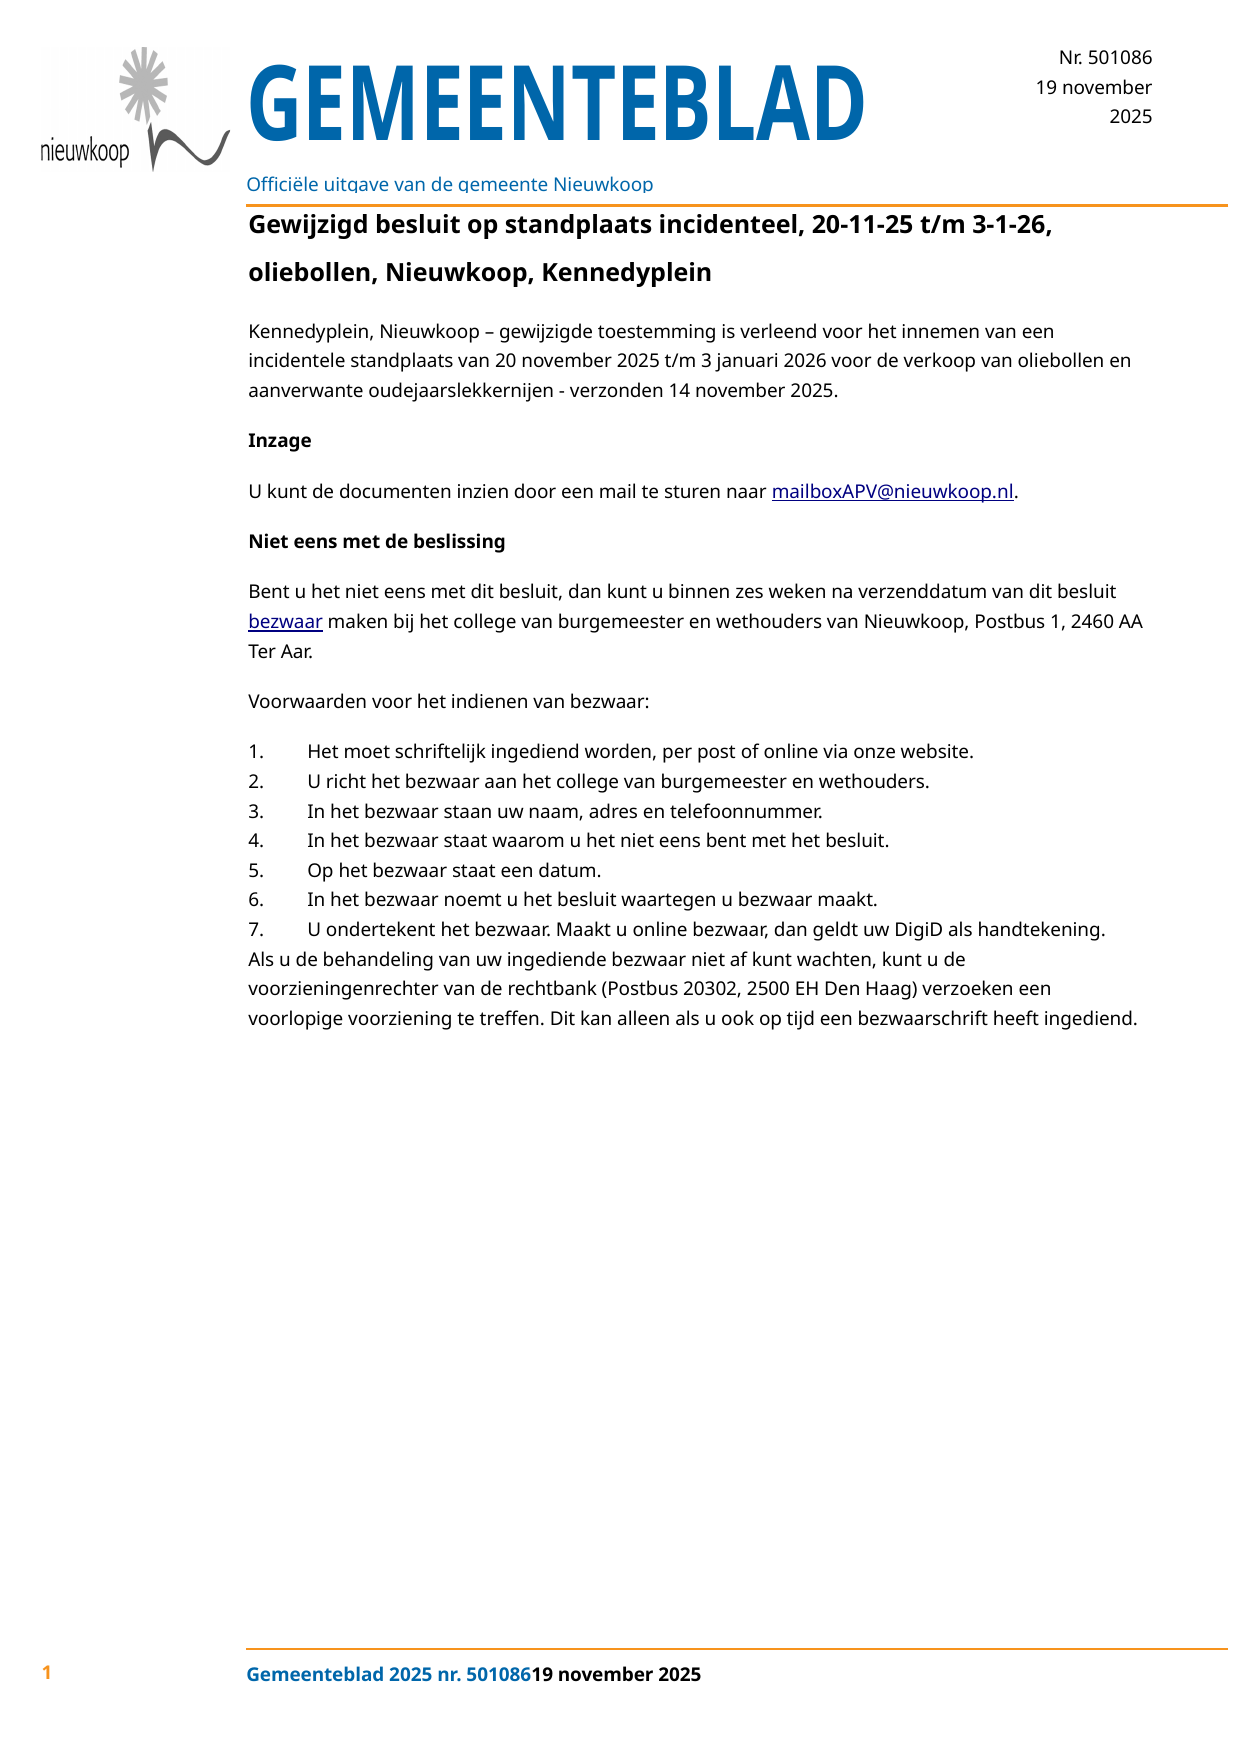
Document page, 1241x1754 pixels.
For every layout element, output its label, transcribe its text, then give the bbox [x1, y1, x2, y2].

text U kunt de documenten inzien door een mail te sturen naar mailboxAPV@nieuwkoop.nl. [248, 478, 1152, 504]
list In het bezwaar noemt u het besluit waartegen u bezwaar maakt. [248, 887, 1152, 912]
list Op het bezwaar staat een datum. [248, 857, 1152, 883]
list U ondertekent het bezwaar. Maakt u online bezwaar, dan geldt uw DigiD als handtekening. [248, 916, 1152, 942]
picture [41, 47, 231, 172]
list In het bezwaar staan uw naam, adres en telefoonnummer. [248, 798, 1152, 824]
list In het bezwaar staat waarom u het niet eens bent met het besluit. [248, 827, 1152, 853]
text Niet eens met de beslissing [248, 528, 1152, 554]
text Als u de behandeling van uw ingediende bezwaar niet af kunt wachten, kunt u de voorzieningenrechter van de rechtbank (Postbus 20302, 2500 EH Den Haag) verzoeken een voorlopige voorziening te treffen. Dit kan alleen als u ook op tijd een bezwaarschrift heeft ingediend. [248, 946, 1152, 1031]
text Voorwaarden voor het indienen van bezwaar: [248, 688, 1152, 714]
text Bent u het niet eens met dit besluit, dan kunt u binnen zes weken na verzenddatum van dit besluit bezwaar maken bij het college van burgemeester en wethouders van Nieuwkoop, Postbus 1, 2460 AA Ter Aar. [248, 579, 1152, 664]
text Gewijzigd besluit op standplaats incidenteel, 20-11-25 t/m 3-1-26, oliebollen, Nieuwkoop, Kennedyplein [248, 207, 1152, 288]
list Het moet schriftelijk ingediend worden, per post of online via onze website. [248, 739, 1152, 764]
text Kennedyplein, Nieuwkoop – gewijzigde toestemming is verleend voor het innemen van een incidentele standplaats van 20 november 2025 t/m 3 januari 2026 voor de verkoop van oliebollen en aanverwante oudejaarslekkernijen - verzonden 14 november 2025. [248, 318, 1152, 403]
list U richt het bezwaar aan het college van burgemeester en wethouders. [248, 768, 1152, 794]
text Inzage [248, 427, 1152, 453]
